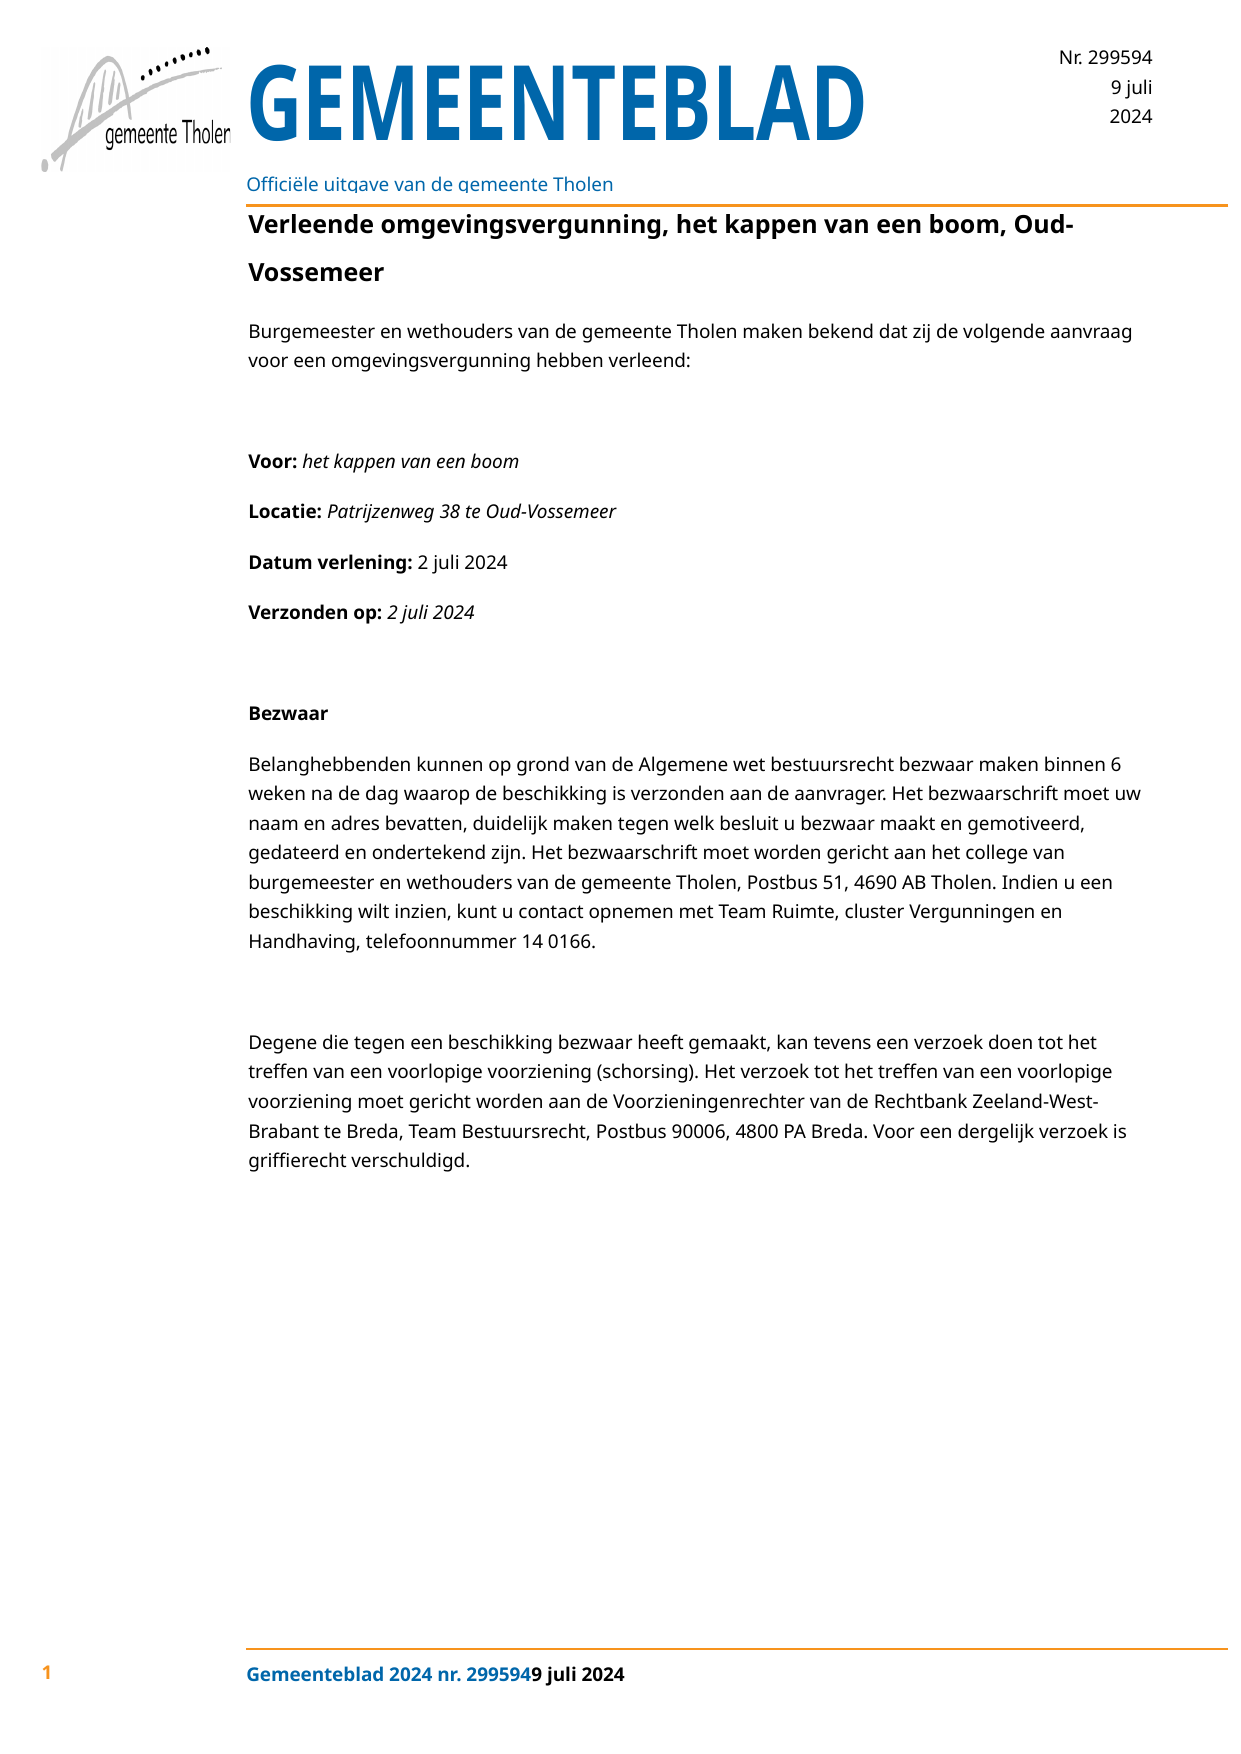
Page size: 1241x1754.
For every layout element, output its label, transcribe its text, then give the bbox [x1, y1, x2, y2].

text Voor: het kappen van een boom [248, 448, 1152, 474]
picture [41, 47, 231, 172]
text Burgemeester en wethouders van de gemeente Tholen maken bekend dat zij de volgende aanvraag voor een omgevingsvergunning hebben verleend: [248, 318, 1152, 373]
text Verzonden op: 2 juli 2024 [248, 599, 1152, 625]
text Locatie: Patrijzenweg 38 te Oud-Vossemeer [248, 499, 1152, 524]
text Datum verlening: 2 juli 2024 [248, 549, 1152, 575]
text Degene die tegen een beschikking bezwaar heeft gemaakt, kan tevens een verzoek doen tot het treffen van een voorlopige voorziening (schorsing). Het verzoek tot het treffen van een voorlopige voorziening moet gericht worden aan de Voorzieningenrechter van de Rechtbank Zeeland-West-Brabant te Breda, Team Bestuursrecht, Postbus 90006, 4800 PA Breda. Voor een dergelijk verzoek is griffierecht verschuldigd. [248, 1029, 1152, 1173]
text Bezwaar [248, 700, 1152, 726]
text Verleende omgevingsvergunning, het kappen van een boom, Oud-Vossemeer [248, 207, 1152, 288]
text Belanghebbenden kunnen op grond van de Algemene wet bestuursrecht bezwaar maken binnen 6 weken na de dag waarop de beschikking is verzonden aan de aanvrager. Het bezwaarschrift moet uw naam en adres bevatten, duidelijk maken tegen welk besluit u bezwaar maakt en gemotiveerd, gedateerd en ondertekend zijn. Het bezwaarschrift moet worden gericht aan het college van burgemeester en wethouders van de gemeente Tholen, Postbus 51, 4690 AB Tholen. Indien u een beschikking wilt inzien, kunt u contact opnemen met Team Ruimte, cluster Vergunningen en Handhaving, telefoonnummer 14 0166. [248, 751, 1152, 954]
